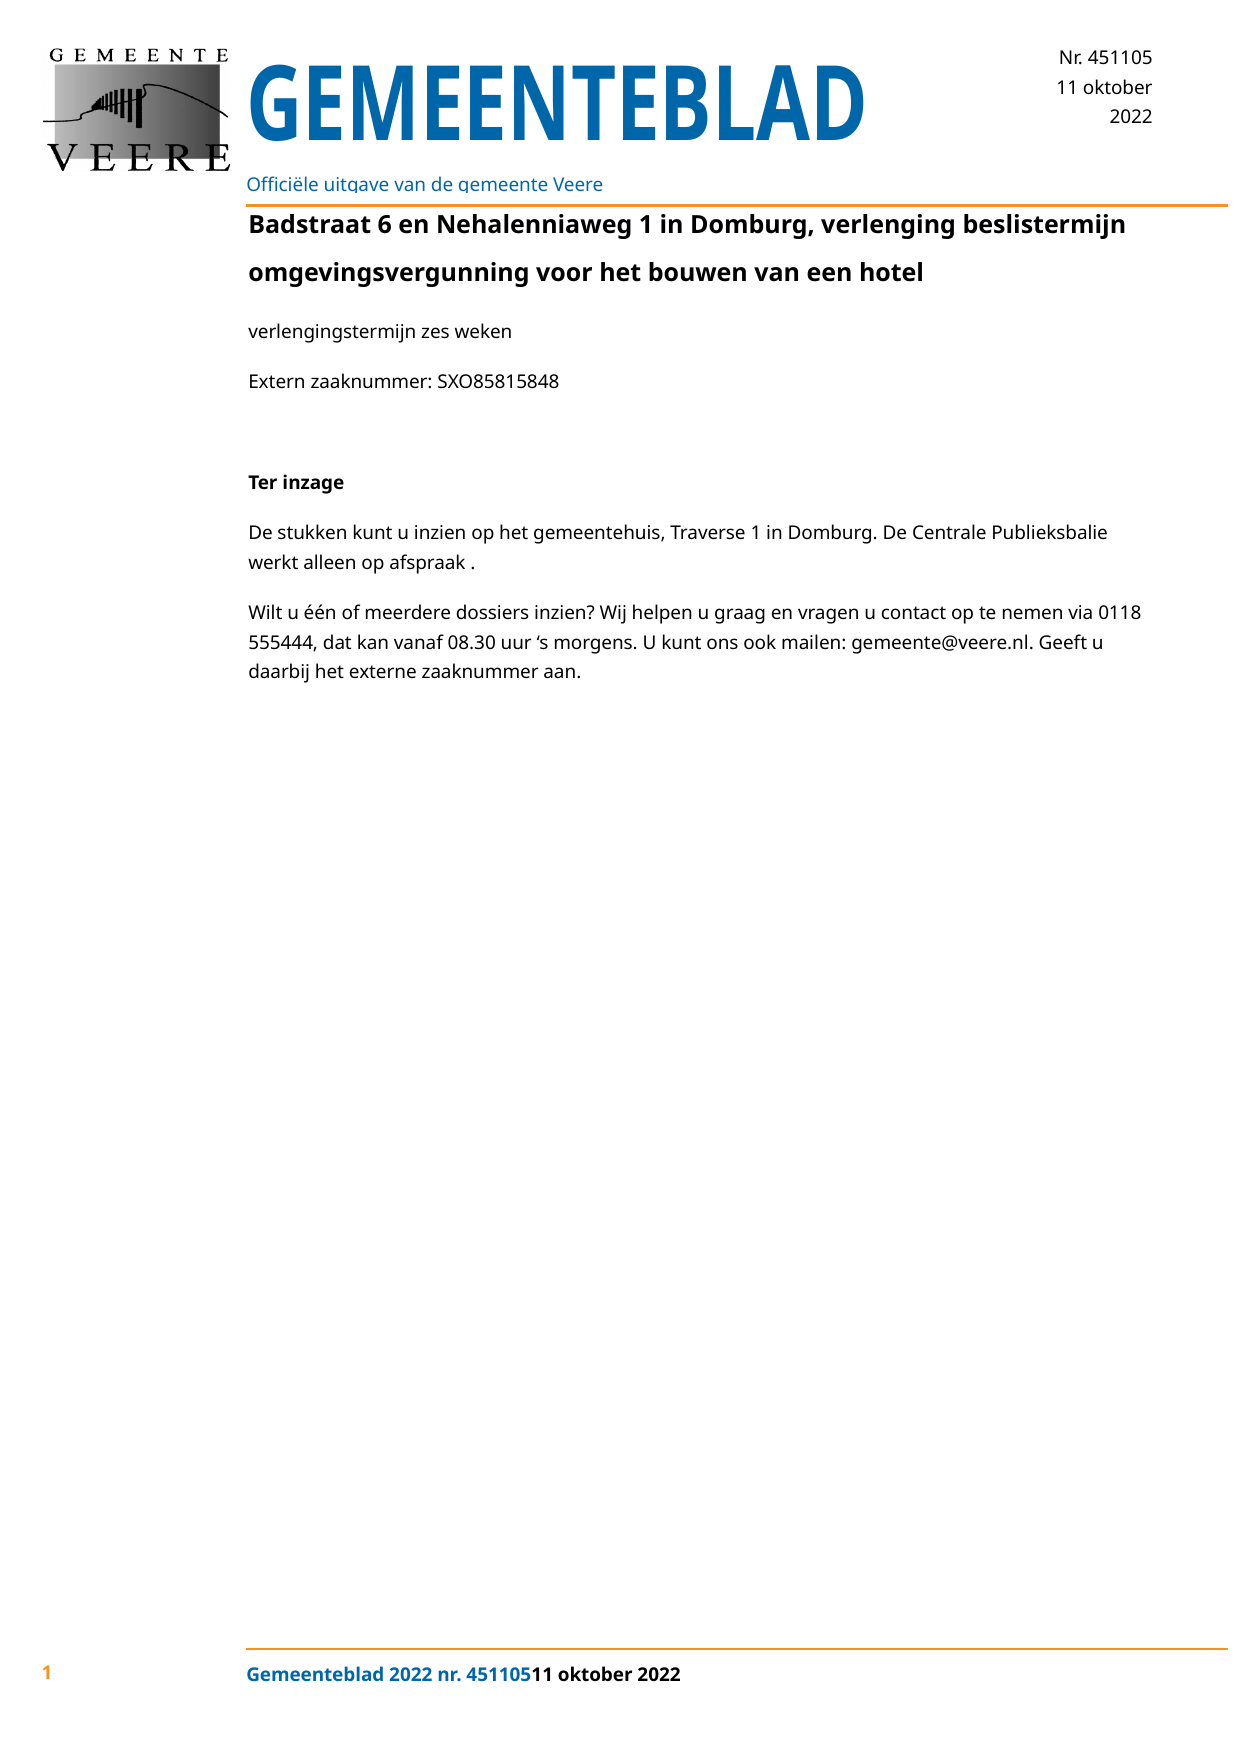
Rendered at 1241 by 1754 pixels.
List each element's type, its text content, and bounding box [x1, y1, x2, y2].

text verlengingstermijn zes weken [248, 318, 1152, 344]
text Badstraat 6 en Nehalenniaweg 1 in Domburg, verlenging beslistermijn omgevingsvergunning voor het bouwen van een hotel [248, 207, 1152, 288]
picture [41, 47, 231, 172]
text Wilt u één of meerdere dossiers inzien? Wij helpen u graag en vragen u contact op te nemen via 0118 555444, dat kan vanaf 08.30 uur ‘s morgens. U kunt ons ook mailen: gemeente@veere.nl. Geeft u daarbij het externe zaaknummer aan. [248, 599, 1152, 684]
text De stukken kunt u inzien op het gemeentehuis, Traverse 1 in Domburg. De Centrale Publieksbalie werkt alleen op afspraak . [248, 519, 1152, 575]
text Extern zaaknummer: SXO85815848 [248, 368, 1152, 394]
text Ter inzage [248, 469, 1152, 495]
